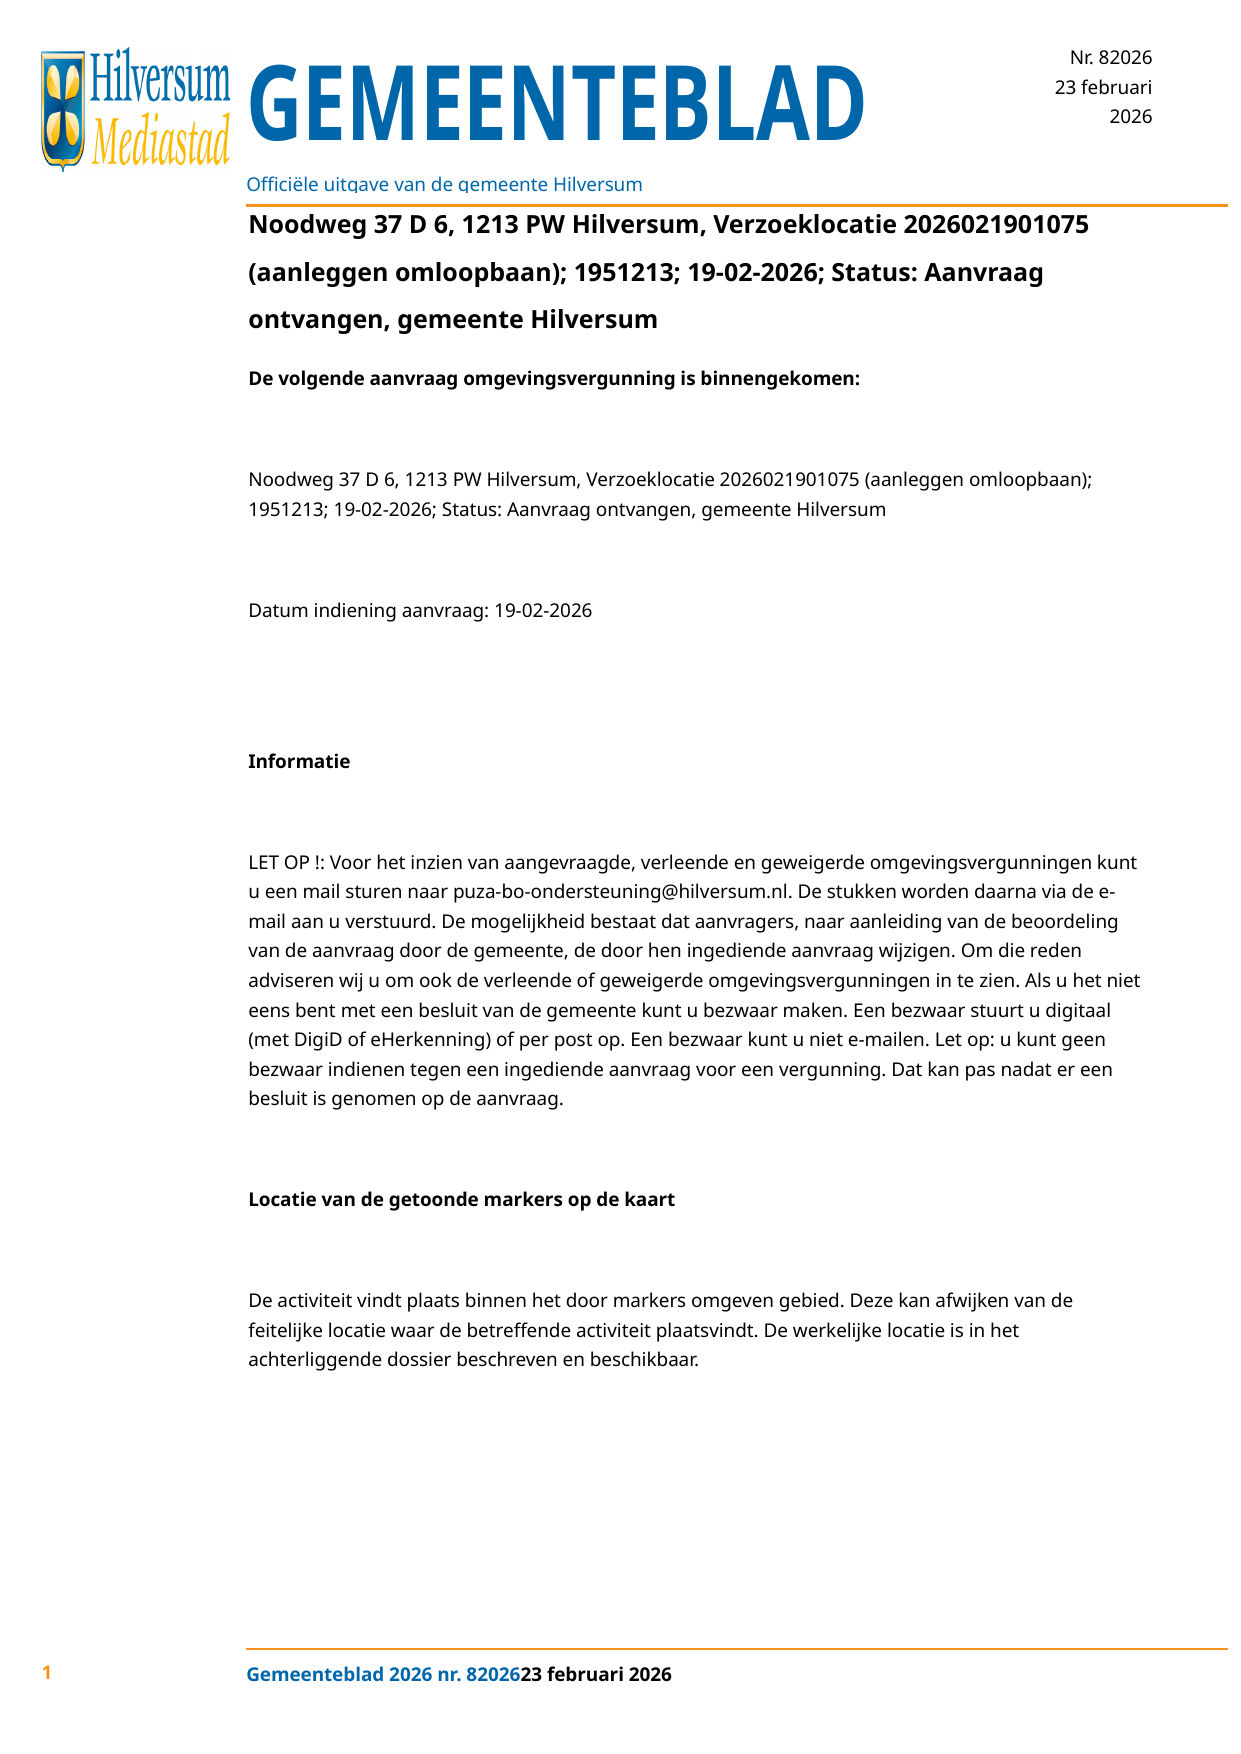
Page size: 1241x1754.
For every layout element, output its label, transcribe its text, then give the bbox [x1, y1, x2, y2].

text Locatie van de getoonde markers op de kaart [248, 1186, 1152, 1212]
text Noodweg 37 D 6, 1213 PW Hilversum, Verzoeklocatie 2026021901075 (aanleggen omloopbaan); 1951213; 19-02-2026; Status: Aanvraag ontvangen, gemeente Hilversum [248, 466, 1152, 522]
picture [41, 47, 231, 172]
text LET OP !: Voor het inzien van aangevraagde, verleende en geweigerde omgevingsvergunningen kunt u een mail sturen naar puza-bo-ondersteuning@hilversum.nl. De stukken worden daarna via de e-mail aan u verstuurd. De mogelijkheid bestaat dat aanvragers, naar aanleiding van de beoordeling van de aanvraag door de gemeente, de door hen ingediende aanvraag wijzigen. Om die reden adviseren wij u om ook de verleende of geweigerde omgevingsvergunningen in te zien. Als u het niet eens bent met een besluit van de gemeente kunt u bezwaar maken. Een bezwaar stuurt u digitaal (met DigiD of eHerkenning) of per post op. Een bezwaar kunt u niet e-mailen. Let op: u kunt geen bezwaar indienen tegen een ingediende aanvraag voor een vergunning. Dat kan pas nadat er een besluit is genomen op de aanvraag. [248, 849, 1152, 1111]
text Noodweg 37 D 6, 1213 PW Hilversum, Verzoeklocatie 2026021901075 (aanleggen omloopbaan); 1951213; 19-02-2026; Status: Aanvraag ontvangen, gemeente Hilversum [248, 207, 1152, 336]
text Informatie [248, 748, 1152, 774]
text De activiteit vindt plaats binnen het door markers omgeven gebied. Deze kan afwijken van de feitelijke locatie waar de betreffende activiteit plaatsvindt. De werkelijke locatie is in het achterliggende dossier beschreven en beschikbaar. [248, 1287, 1152, 1372]
text De volgende aanvraag omgevingsvergunning is binnengekomen: [248, 366, 1152, 391]
text Datum indiening aanvraag: 19-02-2026 [248, 597, 1152, 622]
